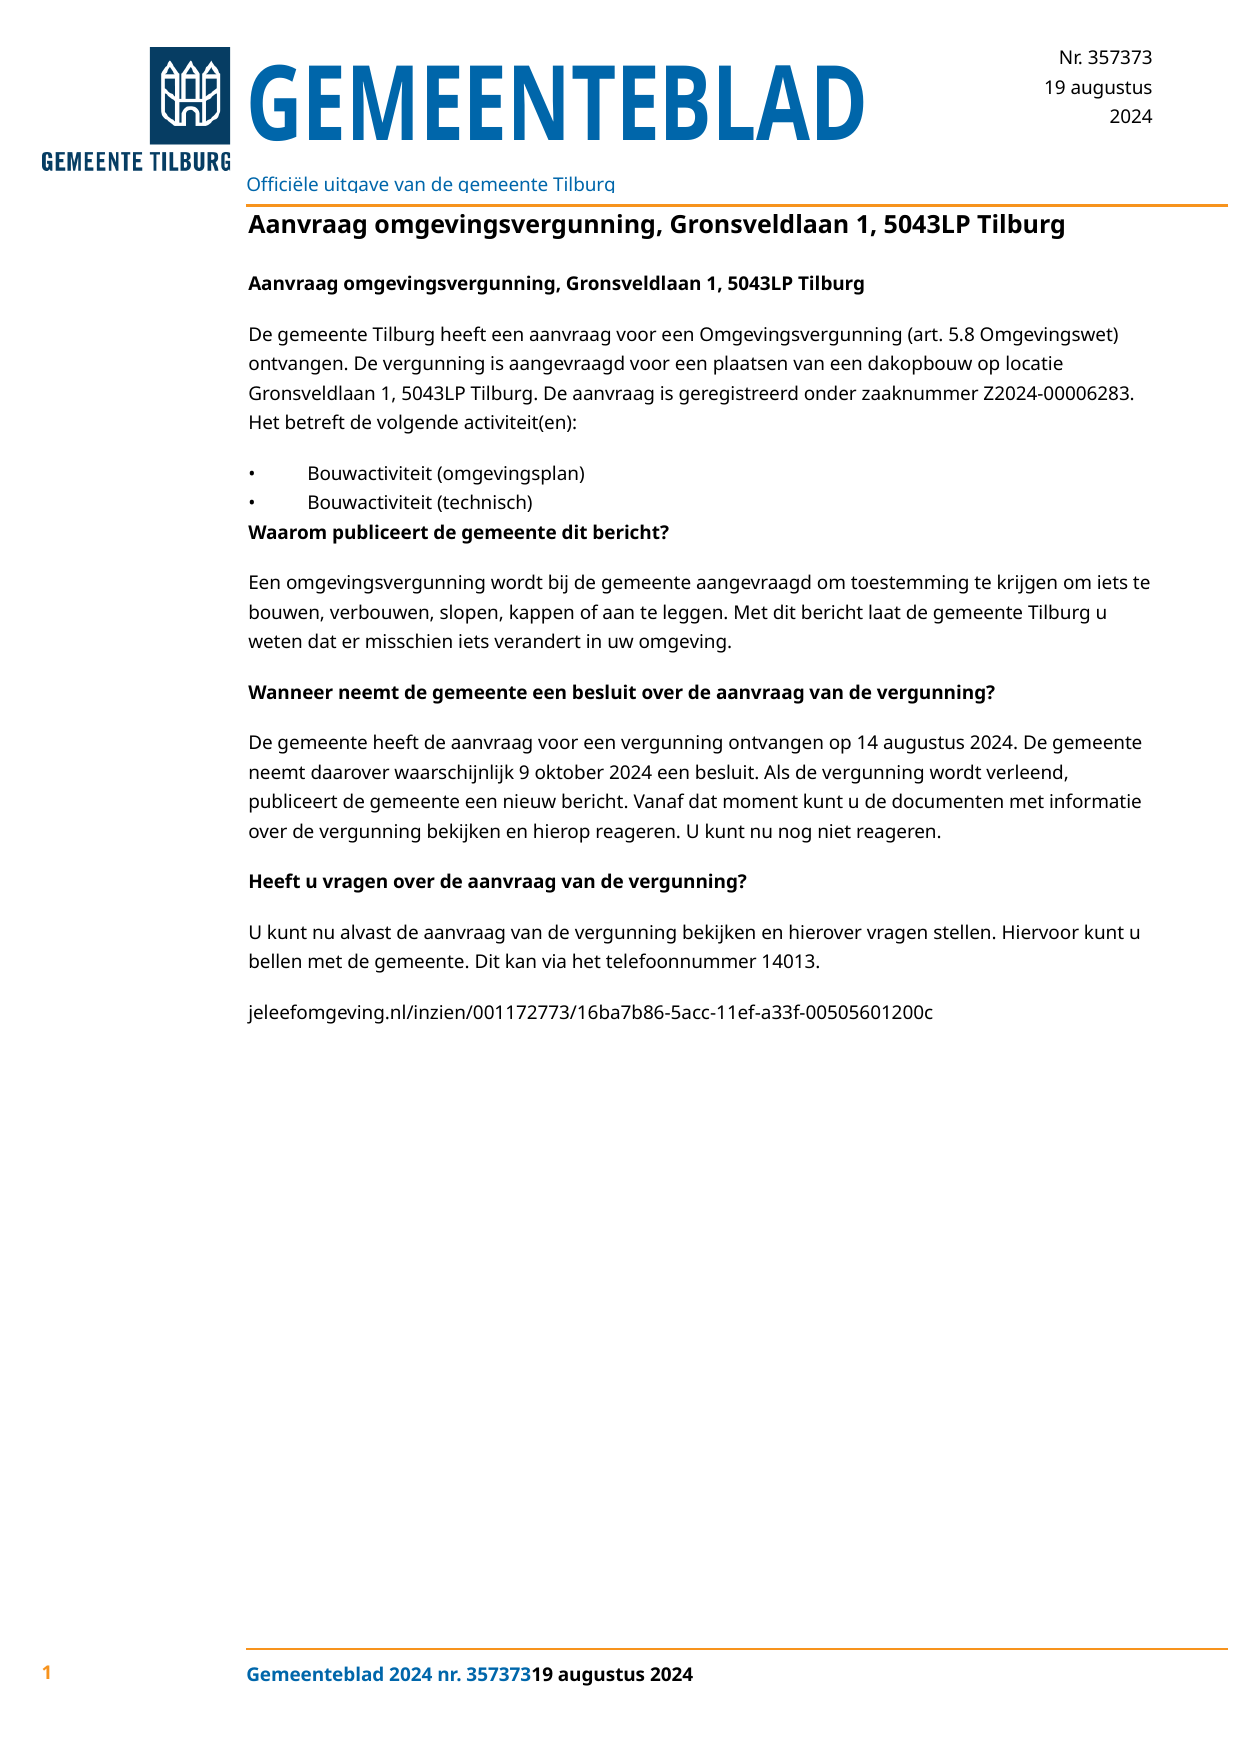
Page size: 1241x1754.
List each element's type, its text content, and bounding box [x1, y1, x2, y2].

text U kunt nu alvast de aanvraag van de vergunning bekijken en hierover vragen stellen. Hiervoor kunt u bellen met de gemeente. Dit kan via het telefoonnummer 14013. [248, 919, 1152, 974]
text Waarom publiceert de gemeente dit bericht? [248, 519, 1152, 545]
text Wanneer neemt de gemeente een besluit over de aanvraag van de vergunning? [248, 679, 1152, 705]
text Aanvraag omgevingsvergunning, Gronsveldlaan 1, 5043LP Tilburg [248, 270, 1152, 296]
list Bouwactiviteit (omgevingsplan) [248, 460, 1152, 486]
text Heeft u vragen over de aanvraag van de vergunning? [248, 869, 1152, 894]
text Aanvraag omgevingsvergunning, Gronsveldlaan 1, 5043LP Tilburg [248, 207, 1152, 241]
text jeleefomgeving.nl/inzien/001172773/16ba7b86-5acc-11ef-a33f-00505601200c [248, 999, 1152, 1025]
text De gemeente Tilburg heeft een aanvraag voor een Omgevingsvergunning (art. 5.8 Omgevingswet) ontvangen. De vergunning is aangevraagd voor een plaatsen van een dakopbouw op locatie Gronsveldlaan 1, 5043LP Tilburg. De aanvraag is geregistreerd onder zaaknummer Z2024-00006283. Het betreft de volgende activiteit(en): [248, 321, 1152, 435]
text De gemeente heeft de aanvraag voor een vergunning ontvangen op 14 augustus 2024. De gemeente neemt daarover waarschijnlijk 9 oktober 2024 een besluit. Als de vergunning wordt verleend, publiceert de gemeente een nieuw bericht. Vanaf dat moment kunt u de documenten met informatie over de vergunning bekijken en hierop reageren. U kunt nu nog niet reageren. [248, 729, 1152, 844]
picture [41, 47, 231, 172]
list Bouwactiviteit (technisch) [248, 489, 1152, 515]
text Een omgevingsvergunning wordt bij de gemeente aangevraagd om toestemming te krijgen om iets te bouwen, verbouwen, slopen, kappen of aan te leggen. Met dit bericht laat de gemeente Tilburg u weten dat er misschien iets verandert in uw omgeving. [248, 569, 1152, 654]
